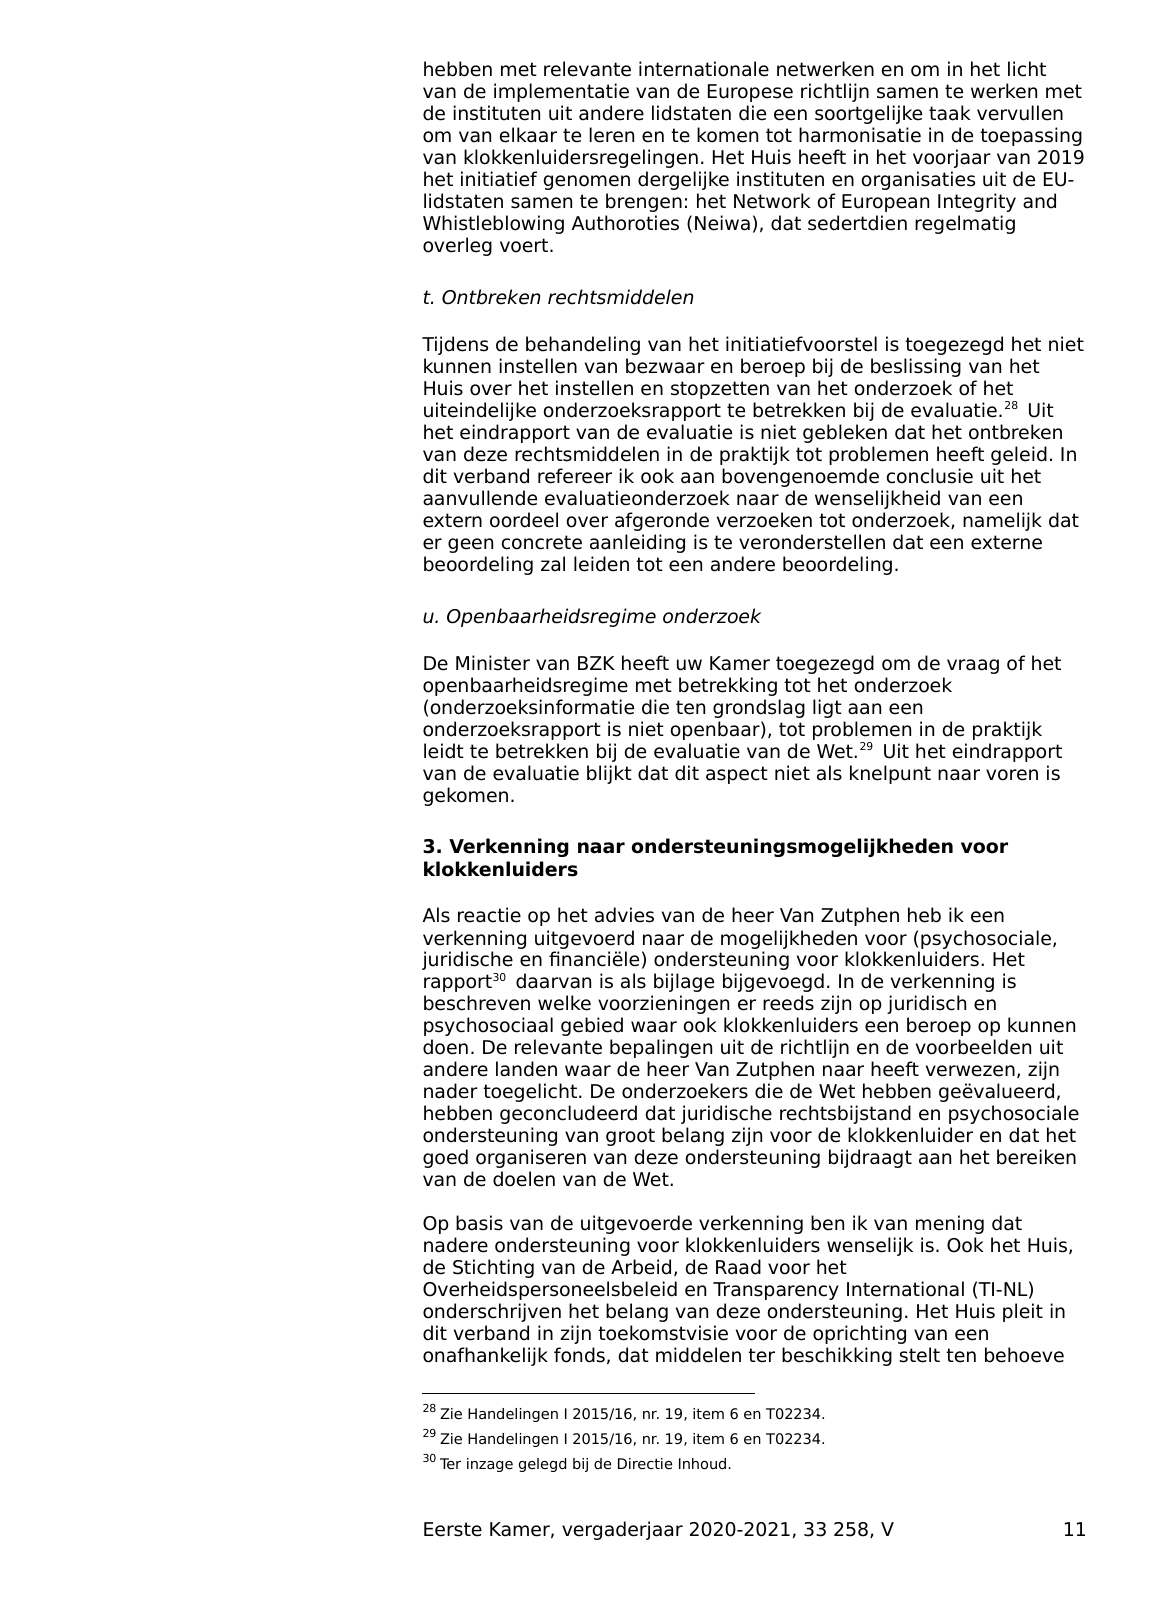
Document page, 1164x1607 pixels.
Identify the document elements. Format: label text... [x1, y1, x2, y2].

subtitle t. Ontbreken rechtsmiddelen [422, 287, 1087, 309]
text De Minister van BZK heeft uw Kamer toegezegd om de vraag of het openbaarheidsregime met betrekking tot het onderzoek (onderzoeksinformatie die ten grondslag ligt aan een onderzoeksrapport is niet openbaar), tot problemen in de praktijk leidt te betrekken bij de evaluatie van de Wet. Uit het eindrapport van de evaluatie blijkt dat dit aspect niet als knelpunt naar voren is gekomen. [422, 653, 1087, 806]
text Zie Handelingen I 2015/16, nr. 19, item 6 en T02234. [422, 1427, 1087, 1449]
text hebben met relevante internationale netwerken en om in het licht van de implementatie van de Europese richtlijn samen te werken met de instituten uit andere lidstaten die een soortgelijke taak vervullen om van elkaar te leren en te komen tot harmonisatie in de toepassing van klokkenluidersregelingen. Het Huis heeft in het voorjaar van 2019 het initiatief genomen dergelijke instituten en organisaties uit de EU-lidstaten samen te brengen: het Network of European Integrity and Whistleblowing Authoroties (Neiwa), dat sedertdien regelmatig overleg voert. [422, 59, 1087, 257]
text Ter inzage gelegd bij de Directie Inhoud. [422, 1452, 1087, 1474]
subtitle u. Openbaarheidsregime onderzoek [422, 606, 1087, 628]
text Tijdens de behandeling van het initiatiefvoorstel is toegezegd het niet kunnen instellen van bezwaar en beroep bij de beslissing van het Huis over het instellen en stopzetten van het onderzoek of het uiteindelijke onderzoeksrapport te betrekken bij de evaluatie. Uit het eindrapport van de evaluatie is niet gebleken dat het ontbreken van deze rechtsmiddelen in de praktijk tot problemen heeft geleid. In dit verband refereer ik ook aan bovengenoemde conclusie uit het aanvullende evaluatieonderzoek naar de wenselijkheid van een extern oordeel over afgeronde verzoeken tot onderzoek, namelijk dat er geen concrete aanleiding is te veronderstellen dat een externe beoordeling zal leiden tot een andere beoordeling. [422, 334, 1087, 576]
text Op basis van de uitgevoerde verkenning ben ik van mening dat nadere ondersteuning voor klokkenluiders wenselijk is. Ook het Huis, de Stichting van de Arbeid, de Raad voor het Overheidspersoneelsbeleid en Transparency International (TI-NL) onderschrijven het belang van deze ondersteuning. Het Huis pleit in dit verband in zijn toekomstvisie voor de oprichting van een onafhankelijk fonds, dat middelen ter beschikking stelt ten behoeve [422, 1213, 1087, 1367]
subtitle 3. Verkenning naar ondersteuningsmogelijkheden voor klokkenluiders [422, 836, 1087, 880]
text Als reactie op het advies van de heer Van Zutphen heb ik een verkenning uitgevoerd naar de mogelijkheden voor (psychosociale, juridische en financiële) ondersteuning voor klokkenluiders. Het rapport daarvan is als bijlage bijgevoegd. In de verkenning is beschreven welke voorzieningen er reeds zijn op juridisch en psychosociaal gebied waar ook klokkenluiders een beroep op kunnen doen. De relevante bepalingen uit de richtlijn en de voorbeelden uit andere landen waar de heer Van Zutphen naar heeft verwezen, zijn nader toegelicht. De onderzoekers die de Wet hebben geëvalueerd, hebben geconcludeerd dat juridische rechtsbijstand en psychosociale ondersteuning van groot belang zijn voor de klokkenluider en dat het goed organiseren van deze ondersteuning bijdraagt aan het bereiken van de doelen van de Wet. [422, 905, 1087, 1191]
text Zie Handelingen I 2015/16, nr. 19, item 6 en T02234. [422, 1402, 1087, 1424]
